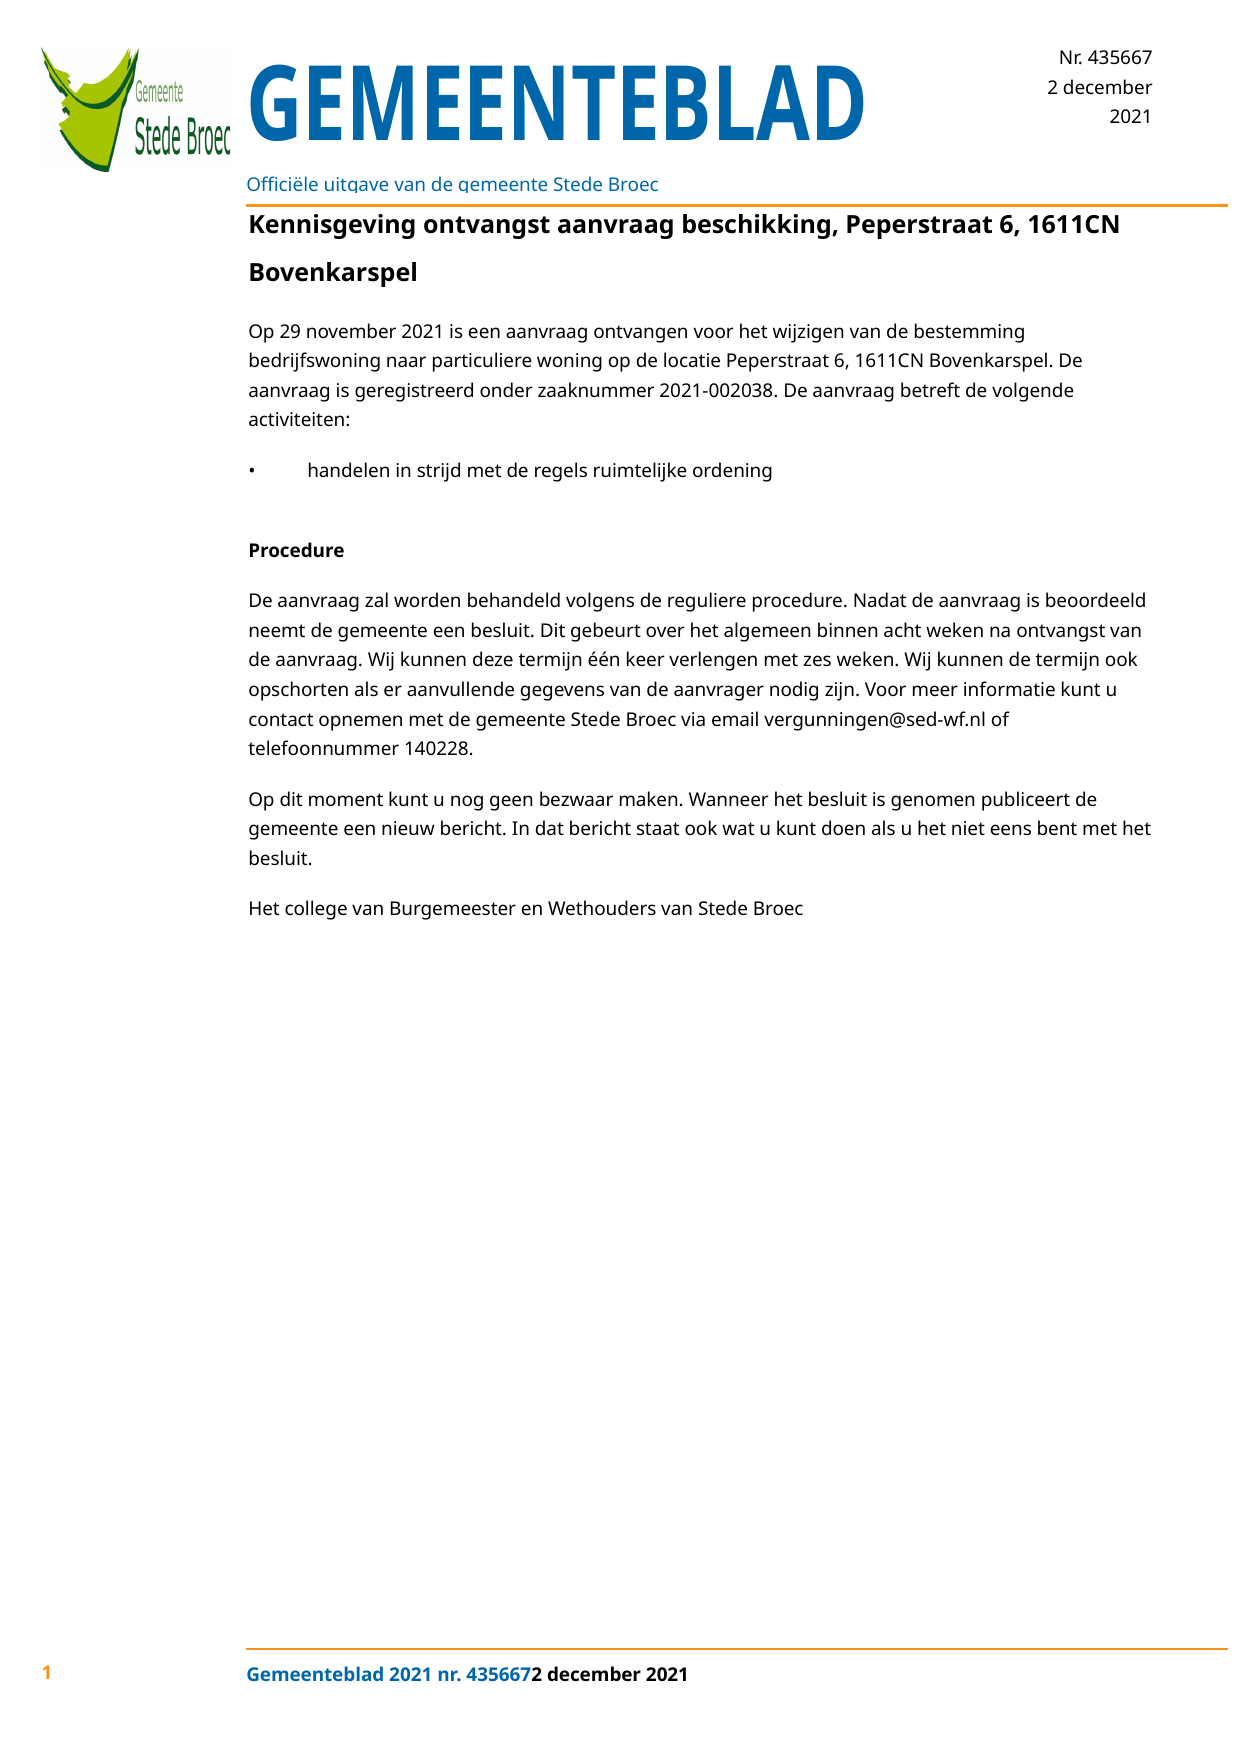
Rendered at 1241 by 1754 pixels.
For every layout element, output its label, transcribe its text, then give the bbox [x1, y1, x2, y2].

text Op dit moment kunt u nog geen bezwaar maken. Wanneer het besluit is genomen publiceert de gemeente een nieuw bericht. In dat bericht staat ook wat u kunt doen als u het niet eens bent met het besluit. [248, 786, 1152, 871]
text Procedure [248, 537, 1152, 563]
text De aanvraag zal worden behandeld volgens de reguliere procedure. Nadat de aanvraag is beoordeeld neemt de gemeente een besluit. Dit gebeurt over het algemeen binnen acht weken na ontvangst van de aanvraag. Wij kunnen deze termijn één keer verlengen met zes weken. Wij kunnen de termijn ook opschorten als er aanvullende gegevens van de aanvrager nodig zijn. Voor meer informatie kunt u contact opnemen met de gemeente Stede Broec via email vergunningen@sed-wf.nl of telefoonnummer 140228. [248, 587, 1152, 761]
picture [41, 47, 231, 172]
text Het college van Burgemeester en Wethouders van Stede Broec [248, 895, 1152, 921]
text Op 29 november 2021 is een aanvraag ontvangen voor het wijzigen van de bestemming bedrijfswoning naar particuliere woning op de locatie Peperstraat 6, 1611CN Bovenkarspel. De aanvraag is geregistreerd onder zaaknummer 2021-002038. De aanvraag betreft de volgende activiteiten: [248, 318, 1152, 432]
list handelen in strijd met de regels ruimtelijke ordening [248, 457, 1152, 483]
text Kennisgeving ontvangst aanvraag beschikking, Peperstraat 6, 1611CN Bovenkarspel [248, 207, 1152, 288]
